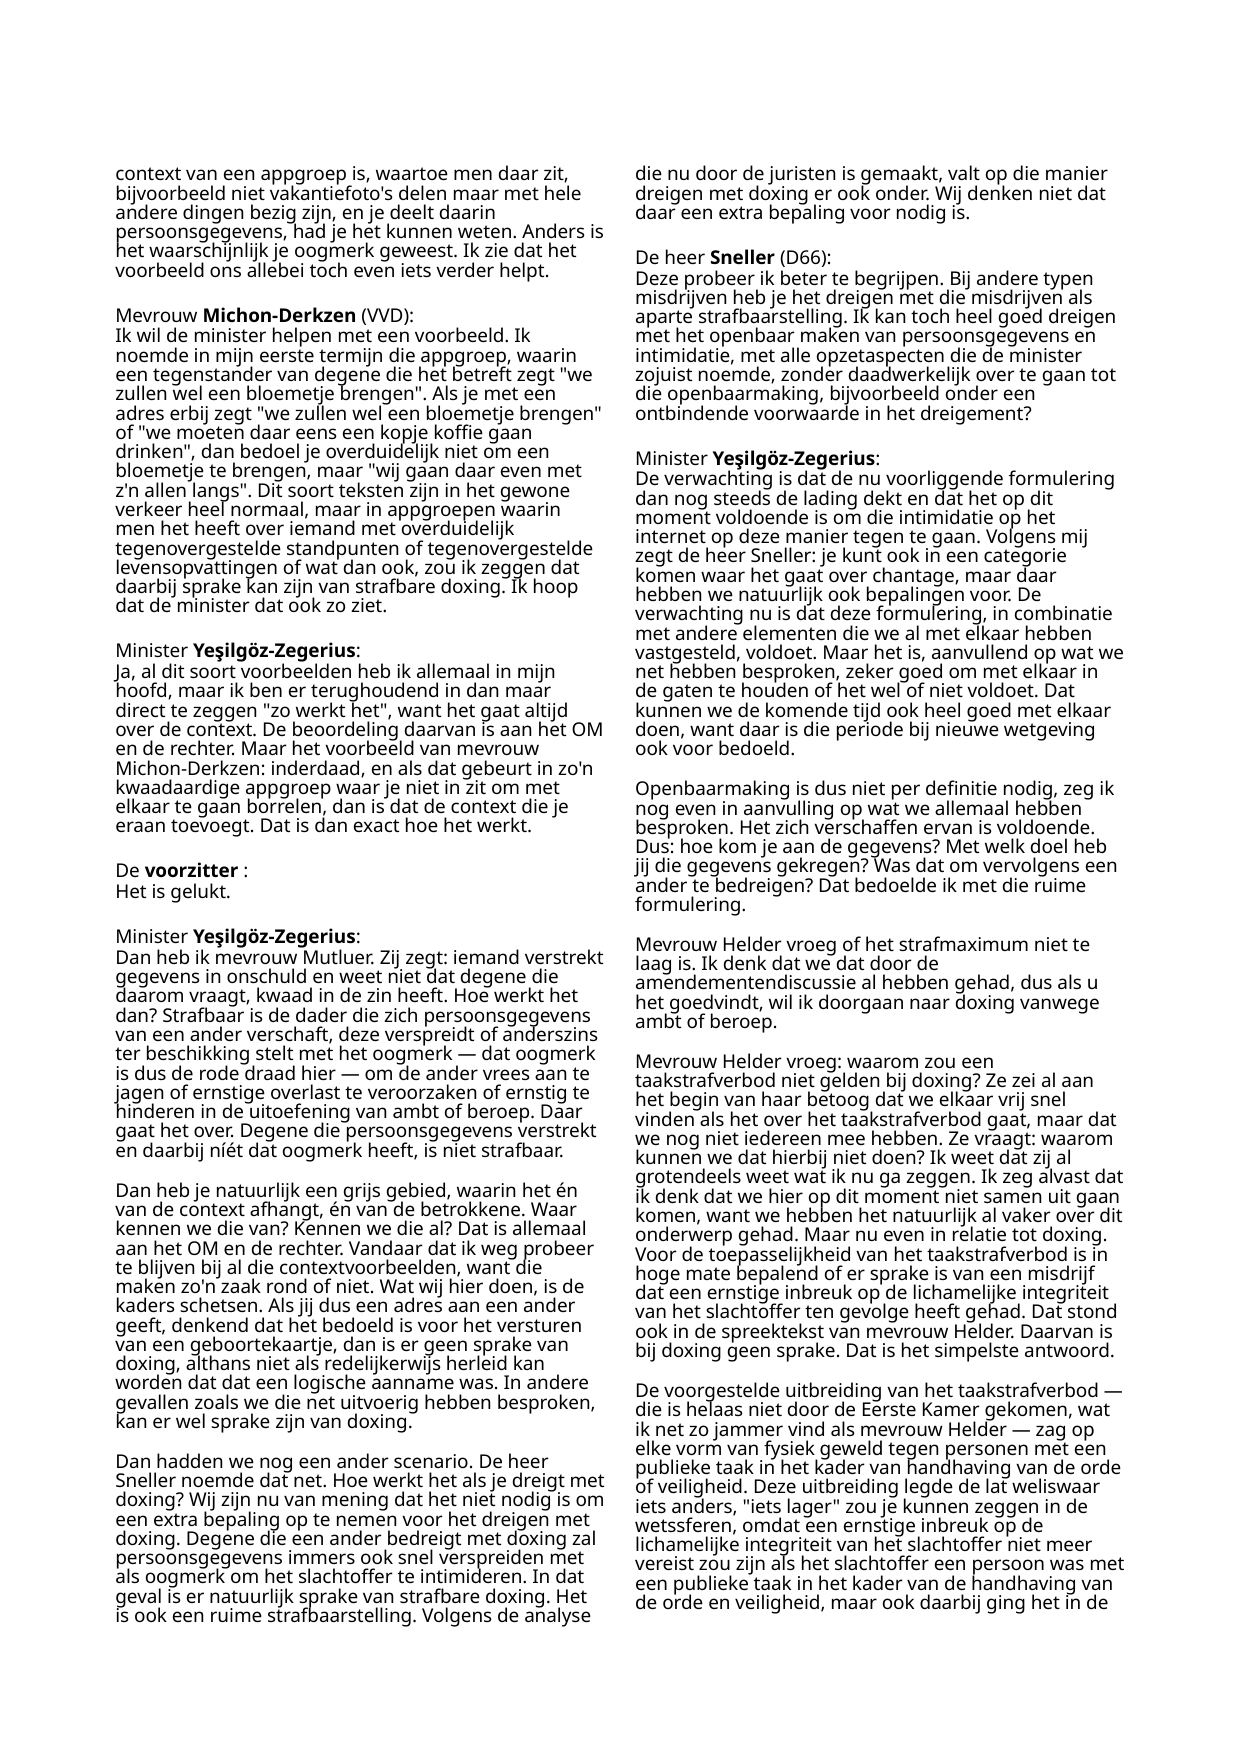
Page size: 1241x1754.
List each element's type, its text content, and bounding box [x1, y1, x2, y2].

text Minister Yeşilgöz-Zegerius: [115, 923, 605, 949]
text De heer Sneller (D66): [635, 244, 1125, 270]
text Dan hadden we nog een ander scenario. De heer Sneller noemde dat net. Hoe werkt het als je dreigt met doxing? Wij zijn nu van mening dat het niet nodig is om een extra bepaling op te nemen voor het dreigen met doxing. Degene die een ander bedreigt met doxing zal persoonsgegevens immers ook snel verspreiden met als oogmerk om het slachtoffer te intimideren. In dat geval is er natuurlijk sprake van strafbare doxing. Het is ook een ruime strafbaarstelling. Volgens de analyse [115, 1453, 605, 1626]
text Mevrouw Michon-Derkzen (VVD): [115, 302, 605, 327]
text De verwachting is dat de nu voorliggende formulering dan nog steeds de lading dekt en dat het op dit moment voldoende is om die intimidatie op het internet op deze manier tegen te gaan. Volgens mij zegt de heer Sneller: je kunt ook in een categorie komen waar het gaat over chantage, maar daar hebben we natuurlijk ook bepalingen voor. De verwachting nu is dat deze formulering, in combinatie met andere elementen die we al met elkaar hebben vastgesteld, voldoet. Maar het is, aanvullend op wat we net hebben besproken, zeker goed om met elkaar in de gaten te houden of het wel of niet voldoet. Dat kunnen we de komende tijd ook heel goed met elkaar doen, want daar is die periode bij nieuwe wetgeving ook voor bedoeld. [635, 470, 1125, 759]
text Openbaarmaking is dus niet per definitie nodig, zeg ik nog even in aanvulling op wat we allemaal hebben besproken. Het zich verschaffen ervan is voldoende. Dus: hoe kom je aan de gegevens? Met welk doel heb jij die gegevens gekregen? Was dat om vervolgens een ander te bedreigen? Dat bedoelde ik met die ruime formulering. [635, 780, 1125, 915]
text Mevrouw Helder vroeg of het strafmaximum niet te laag is. Ik denk dat we dat door de amendementendiscussie al hebben gehad, dus als u het goedvindt, wil ik doorgaan naar doxing vanwege ambt of beroep. [635, 936, 1125, 1032]
text De voorzitter : [115, 857, 605, 883]
text context van een appgroep is, waartoe men daar zit, bijvoorbeeld niet vakantiefoto's delen maar met hele andere dingen bezig zijn, en je deelt daarin persoonsgegevens, had je het kunnen weten. Anders is het waarschijnlijk je oogmerk geweest. Ik zie dat het voorbeeld ons allebei toch even iets verder helpt. [115, 165, 605, 281]
text Dan heb je natuurlijk een grijs gebied, waarin het én van de context afhangt, én van de betrokkene. Waar kennen we die van? Kennen we die al? Dat is allemaal aan het OM en de rechter. Vandaar dat ik weg probeer te blijven bij al die contextvoorbeelden, want die maken zo'n zaak rond of niet. Wat wij hier doen, is de kaders schetsen. Als jij dus een adres aan een ander geeft, denkend dat het bedoeld is voor het versturen van een geboortekaartje, dan is er geen sprake van doxing, althans niet als redelijkerwijs herleid kan worden dat dat een logische aanname was. In andere gevallen zoals we die net uitvoerig hebben besproken, kan er wel sprake zijn van doxing. [115, 1182, 605, 1432]
text Dan heb ik mevrouw Mutluer. Zij zegt: iemand verstrekt gegevens in onschuld en weet niet dat degene die daarom vraagt, kwaad in de zin heeft. Hoe werkt het dan? Strafbaar is de dader die zich persoonsgegevens van een ander verschaft, deze verspreidt of anderszins ter beschikking stelt met het oogmerk — dat oogmerk is dus de rode draad hier — om de ander vrees aan te jagen of ernstige overlast te veroorzaken of ernstig te hinderen in de uitoefening van ambt of beroep. Daar gaat het over. Degene die persoonsgegevens verstrekt en daarbij níét dat oogmerk heeft, is niet strafbaar. [115, 949, 605, 1161]
text De voorgestelde uitbreiding van het taakstrafverbod — die is helaas niet door de Eerste Kamer gekomen, wat ik net zo jammer vind als mevrouw Helder — zag op elke vorm van fysiek geweld tegen personen met een publieke taak in het kader van handhaving van de orde of veiligheid. Deze uitbreiding legde de lat weliswaar iets anders, "iets lager" zou je kunnen zeggen in de wetssferen, omdat een ernstige inbreuk op de lichamelijke integriteit van het slachtoffer niet meer vereist zou zijn als het slachtoffer een persoon was met een publieke taak in het kader van de handhaving van de orde en veiligheid, maar ook daarbij ging het in de [635, 1382, 1125, 1613]
text Mevrouw Helder vroeg: waarom zou een taakstrafverbod niet gelden bij doxing? Ze zei al aan het begin van haar betoog dat we elkaar vrij snel vinden als het over het taakstrafverbod gaat, maar dat we nog niet iedereen mee hebben. Ze vraagt: waarom kunnen we dat hierbij niet doen? Ik weet dat zij al grotendeels weet wat ik nu ga zeggen. Ik zeg alvast dat ik denk dat we hier op dit moment niet samen uit gaan komen, want we hebben het natuurlijk al vaker over dit onderwerp gehad. Maar nu even in relatie tot doxing. Voor de toepasselijkheid van het taakstrafverbod is in hoge mate bepalend of er sprake is van een misdrijf dat een ernstige inbreuk op de lichamelijke integriteit van het slachtoffer ten gevolge heeft gehad. Dat stond ook in de spreektekst van mevrouw Helder. Daarvan is bij doxing geen sprake. Dat is het simpelste antwoord. [635, 1053, 1125, 1361]
text Het is gelukt. [115, 883, 605, 902]
text Deze probeer ik beter te begrijpen. Bij andere typen misdrijven heb je het dreigen met die misdrijven als aparte strafbaarstelling. Ik kan toch heel goed dreigen met het openbaar maken van persoonsgegevens en intimidatie, met alle opzetaspecten die de minister zojuist noemde, zonder daadwerkelijk over te gaan tot die openbaarmaking, bijvoorbeeld onder een ontbindende voorwaarde in het dreigement? [635, 270, 1125, 424]
text Minister Yeşilgöz-Zegerius: [115, 637, 605, 663]
text Ja, al dit soort voorbeelden heb ik allemaal in mijn hoofd, maar ik ben er terughoudend in dan maar direct te zeggen "zo werkt het", want het gaat altijd over de context. De beoordeling daarvan is aan het OM en de rechter. Maar het voorbeeld van mevrouw Michon-Derkzen: inderdaad, en als dat gebeurt in zo'n kwaadaardige appgroep waar je niet in zit om met elkaar te gaan borrelen, dan is dat de context die je eraan toevoegt. Dat is dan exact hoe het werkt. [115, 663, 605, 837]
text die nu door de juristen is gemaakt, valt op die manier dreigen met doxing er ook onder. Wij denken niet dat daar een extra bepaling voor nodig is. [635, 165, 1125, 223]
text Minister Yeşilgöz-Zegerius: [635, 445, 1125, 470]
text Ik wil de minister helpen met een voorbeeld. Ik noemde in mijn eerste termijn die appgroep, waarin een tegenstander van degene die het betreft zegt "we zullen wel een bloemetje brengen". Als je met een adres erbij zegt "we zullen wel een bloemetje brengen" of "we moeten daar eens een kopje koffie gaan drinken", dan bedoel je overduidelijk niet om een bloemetje te brengen, maar "wij gaan daar even met z'n allen langs". Dit soort teksten zijn in het gewone verkeer heel normaal, maar in appgroepen waarin men het heeft over iemand met overduidelijk tegenovergestelde standpunten of tegenovergestelde levensopvattingen of wat dan ook, zou ik zeggen dat daarbij sprake kan zijn van strafbare doxing. Ik hoop dat de minister dat ook zo ziet. [115, 327, 605, 617]
